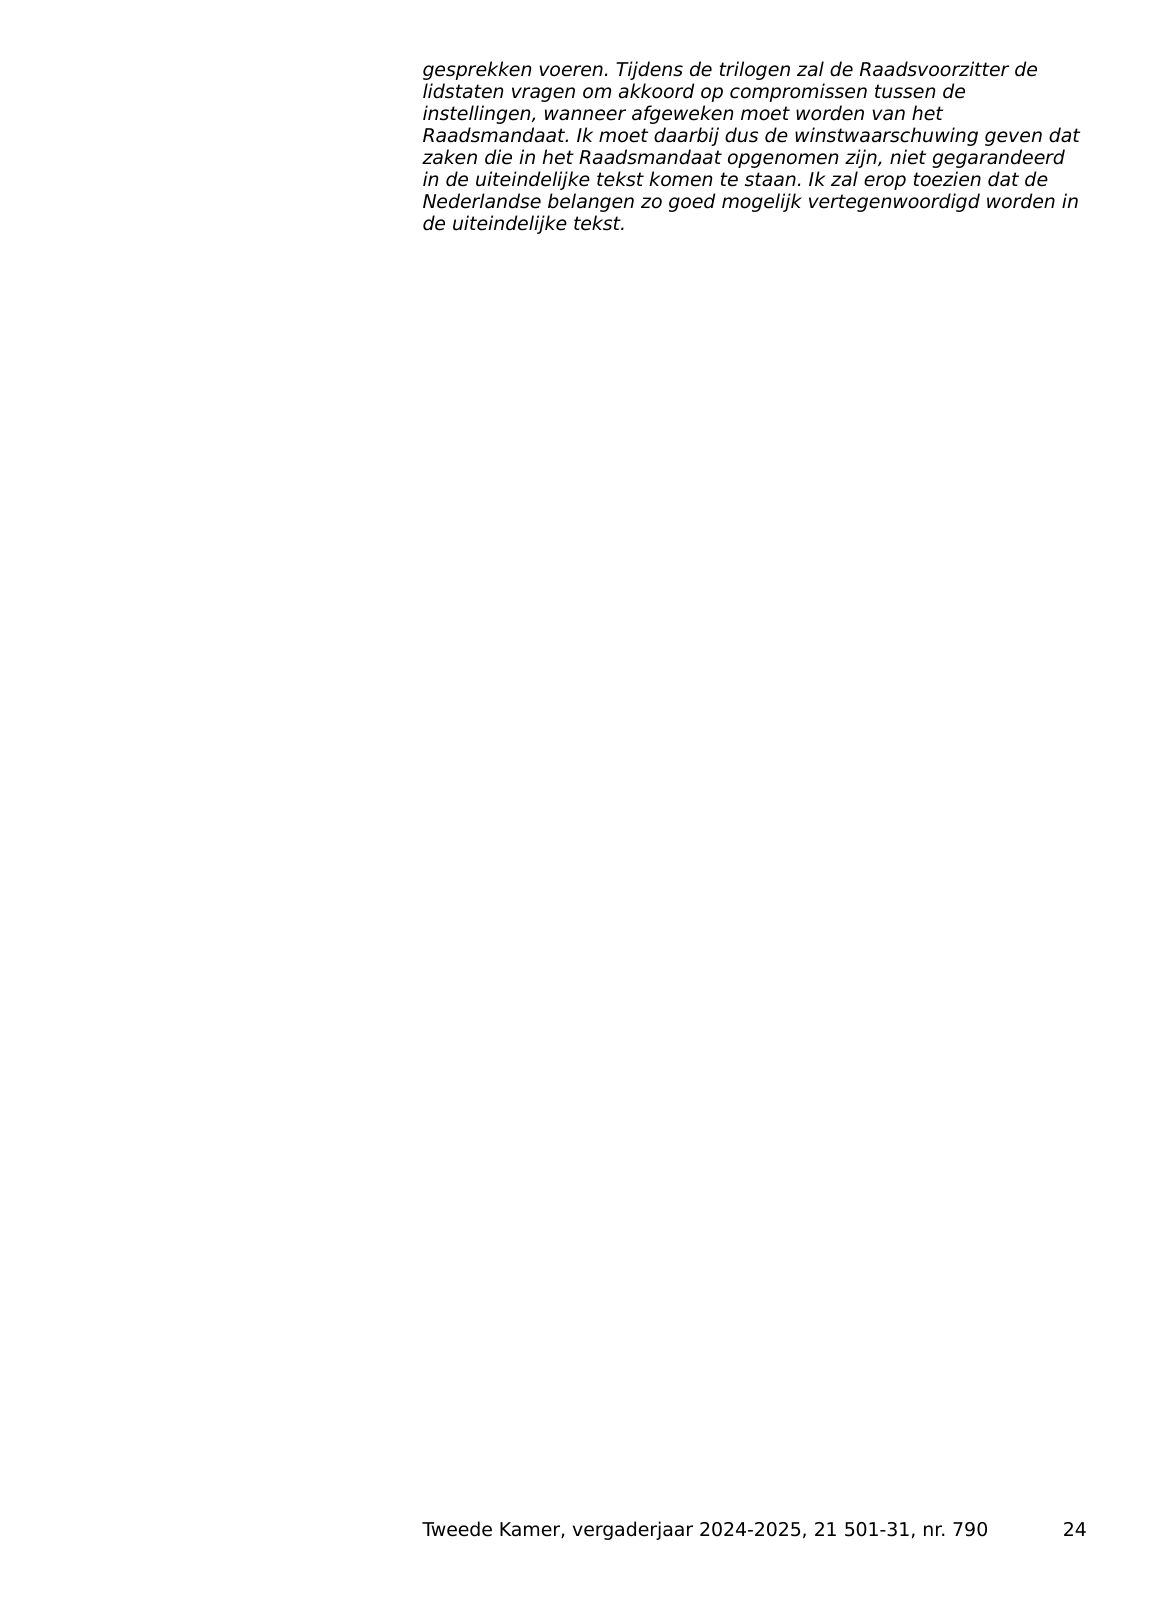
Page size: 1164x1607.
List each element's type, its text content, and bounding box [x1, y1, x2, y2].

text gesprekken voeren. Tijdens de trilogen zal de Raadsvoorzitter de lidstaten vragen om akkoord op compromissen tussen de instellingen, wanneer afgeweken moet worden van het Raadsmandaat. Ik moet daarbij dus de winstwaarschuwing geven dat zaken die in het Raadsmandaat opgenomen zijn, niet gegarandeerd in de uiteindelijke tekst komen te staan. Ik zal erop toezien dat de Nederlandse belangen zo goed mogelijk vertegenwoordigd worden in de uiteindelijke tekst. [422, 59, 1087, 235]
